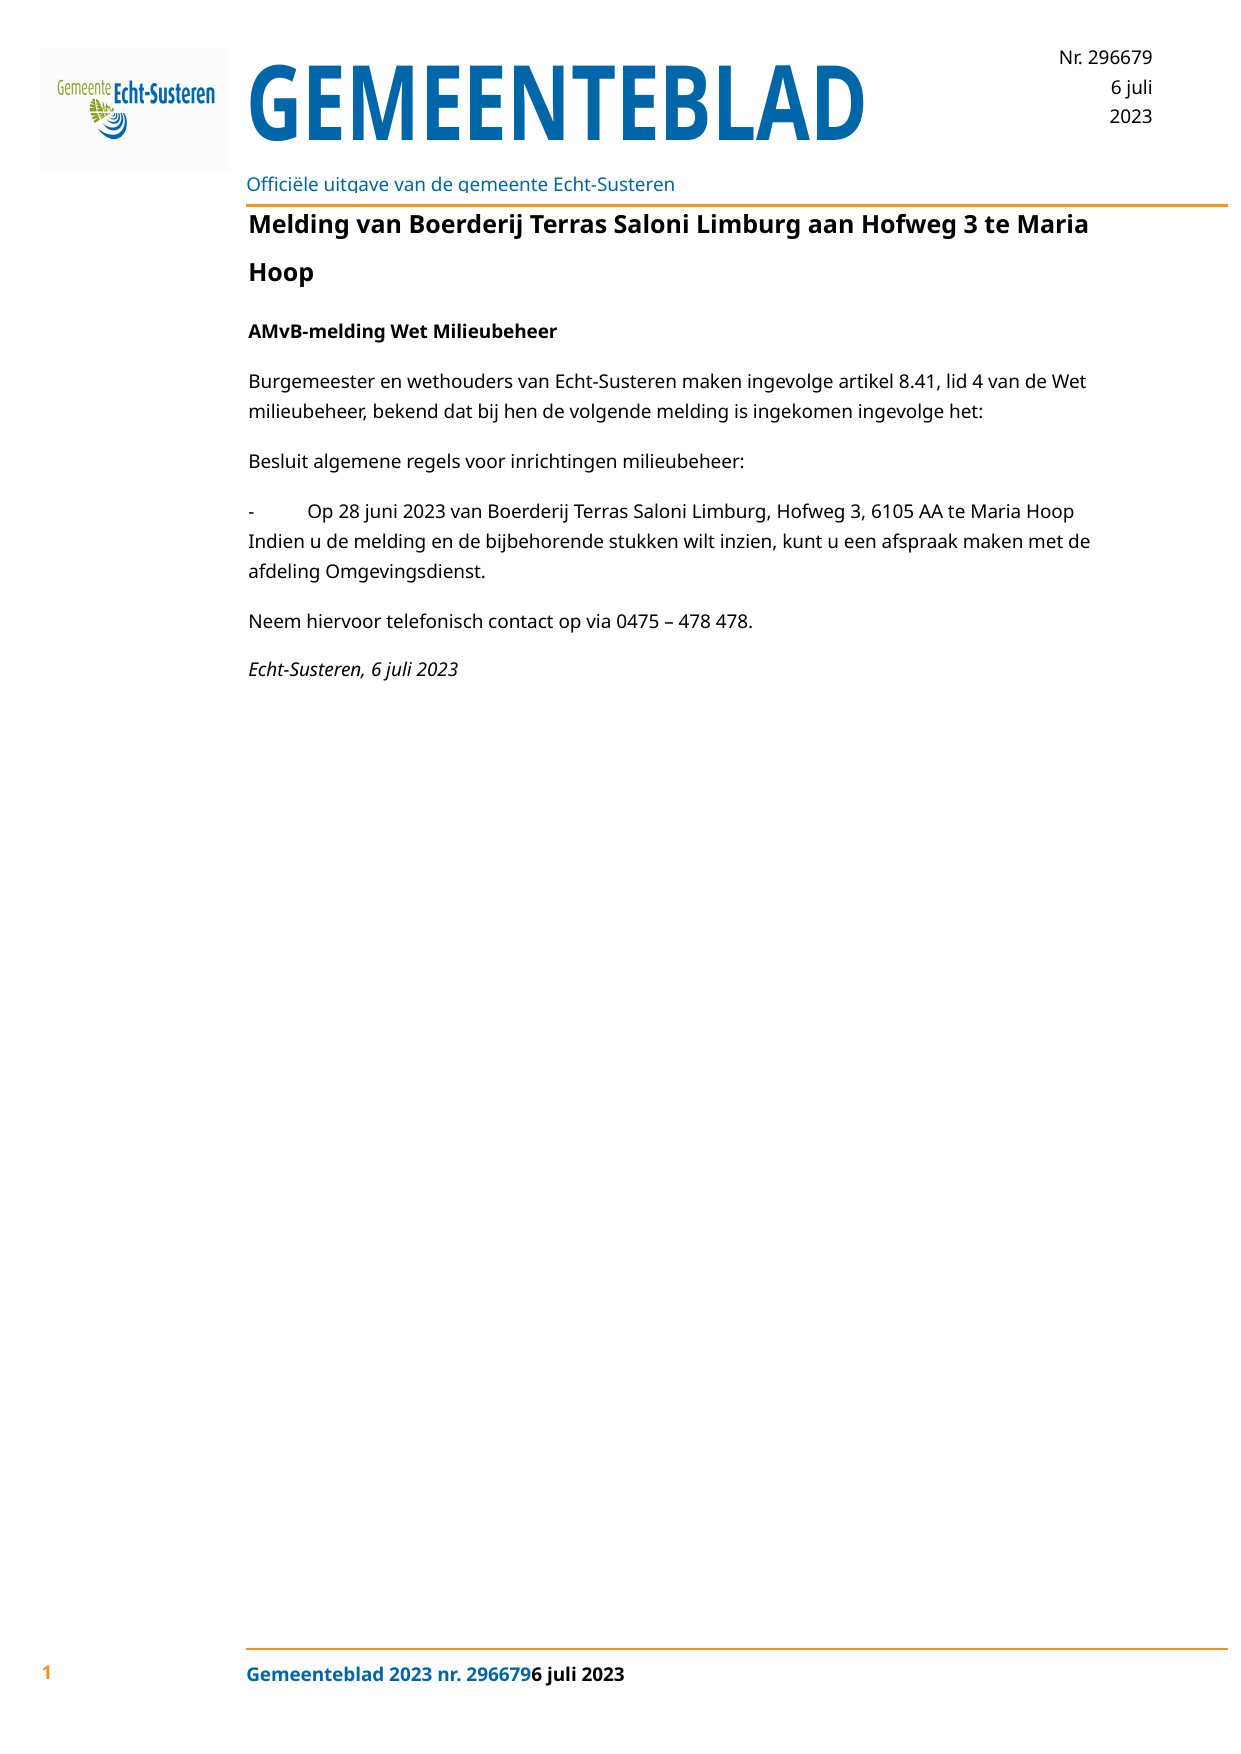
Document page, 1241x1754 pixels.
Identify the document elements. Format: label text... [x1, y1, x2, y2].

text Indien u de melding en de bijbehorende stukken wilt inzien, kunt u een afspraak maken met de afdeling Omgevingsdienst. [248, 528, 1152, 584]
text Echt-Susteren, 6 juli 2023 [248, 656, 1152, 682]
text Neem hiervoor telefonisch contact op via 0475 – 478 478. [248, 608, 1152, 634]
text Melding van Boerderij Terras Saloni Limburg aan Hofweg 3 te Maria Hoop [248, 207, 1152, 288]
text Burgemeester en wethouders van Echt-Susteren maken ingevolge artikel 8.41, lid 4 van de Wet milieubeheer, bekend dat bij hen de volgende melding is ingekomen ingevolge het: [248, 368, 1152, 424]
list Op 28 juni 2023 van Boerderij Terras Saloni Limburg, Hofweg 3, 6105 AA te Maria Hoop [248, 499, 1152, 524]
text AMvB-melding Wet Milieubeheer [248, 318, 1152, 344]
text Besluit algemene regels voor inrichtingen milieubeheer: [248, 448, 1152, 474]
picture [41, 47, 231, 172]
